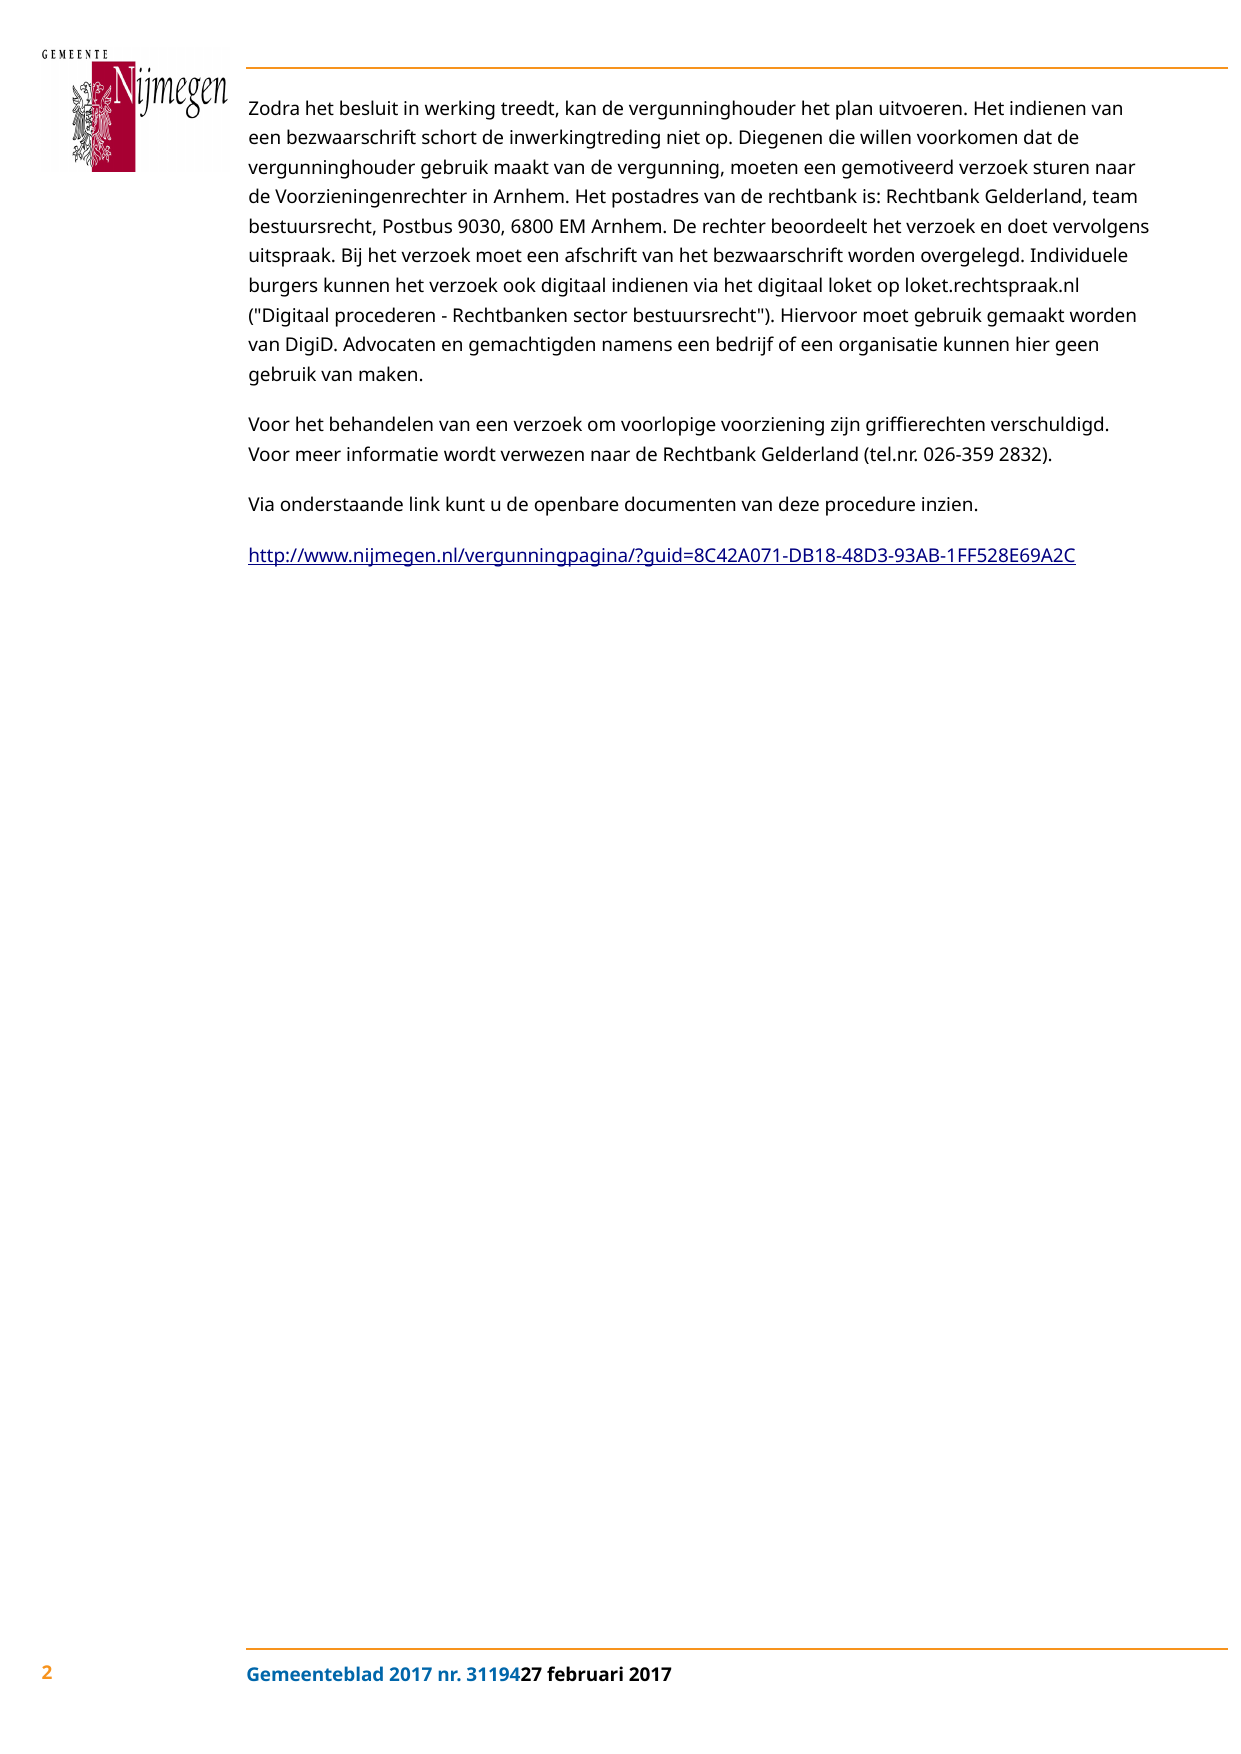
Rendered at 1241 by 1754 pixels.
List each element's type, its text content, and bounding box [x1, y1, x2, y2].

text Voor het behandelen van een verzoek om voorlopige voorziening zijn griffierechten verschuldigd. Voor meer informatie wordt verwezen naar de Rechtbank Gelderland (tel.nr. 026-359 2832). [248, 411, 1152, 467]
text http://www.nijmegen.nl/vergunningpagina/?guid=8C42A071-DB18-48D3-93AB-1FF528E69A2C [248, 542, 1152, 568]
picture [41, 47, 231, 172]
text Via onderstaande link kunt u de openbare documenten van deze procedure inzien. [248, 491, 1152, 517]
text Zodra het besluit in werking treedt, kan de vergunninghouder het plan uitvoeren. Het indienen van een bezwaarschrift schort de inwerkingtreding niet op. Diegenen die willen voorkomen dat de vergunninghouder gebruik maakt van de vergunning, moeten een gemotiveerd verzoek sturen naar de Voorzieningenrechter in Arnhem. Het postadres van de rechtbank is: Rechtbank Gelderland, team bestuursrecht, Postbus 9030, 6800 EM Arnhem. De rechter beoordeelt het verzoek en doet vervolgens uitspraak. Bij het verzoek moet een afschrift van het bezwaarschrift worden overgelegd. Individuele burgers kunnen het verzoek ook digitaal indienen via het digitaal loket op loket.rechtspraak.nl ("Digitaal procederen - Rechtbanken sector bestuursrecht"). Hiervoor moet gebruik gemaakt worden van DigiD. Advocaten en gemachtigden namens een bedrijf of een organisatie kunnen hier geen gebruik van maken. [248, 95, 1152, 387]
